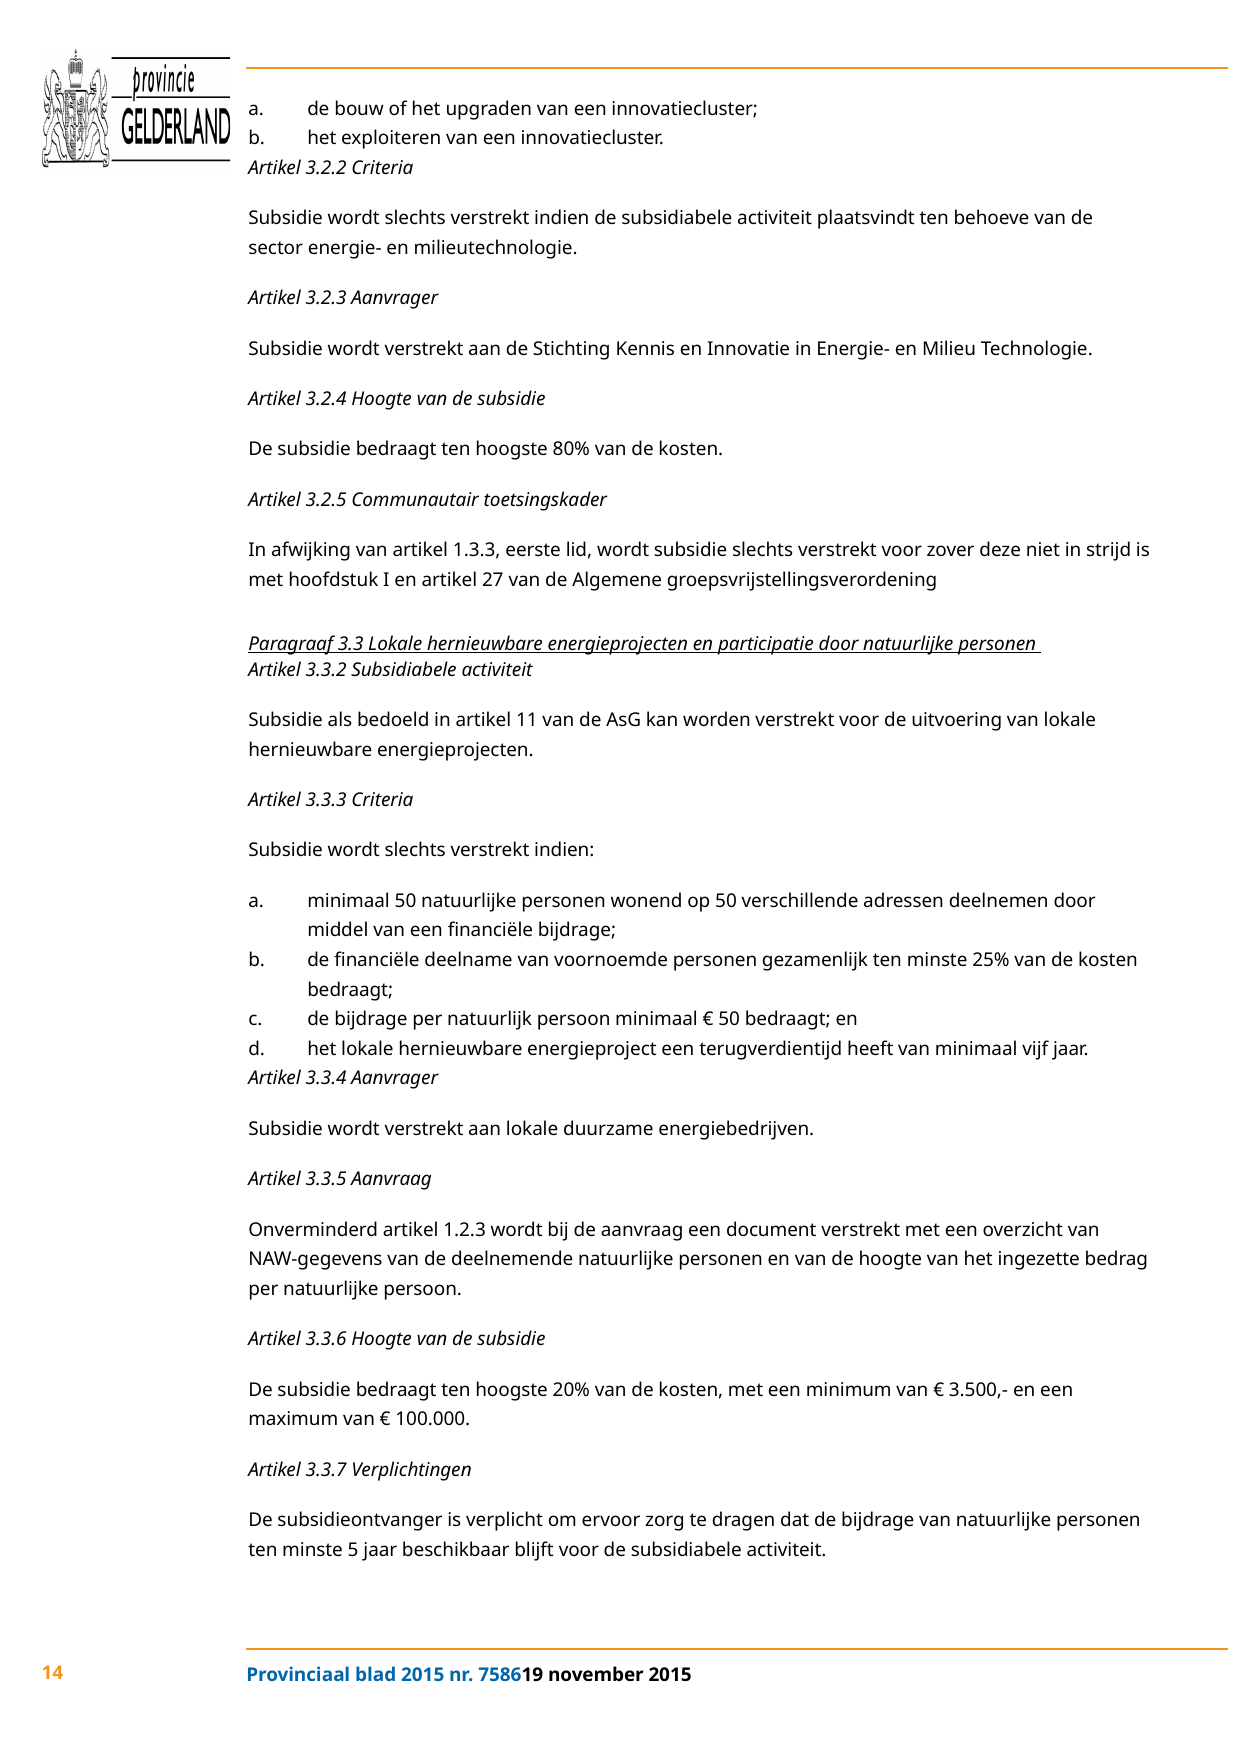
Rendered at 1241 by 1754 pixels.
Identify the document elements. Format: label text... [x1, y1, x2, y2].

text Artikel 3.3.7 Verplichtingen [248, 1456, 1152, 1481]
text Artikel 3.2.4 Hoogte van de subsidie [248, 385, 1152, 411]
text Artikel 3.3.5 Aanvraag [248, 1165, 1152, 1191]
text De subsidie bedraagt ten hoogste 80% van de kosten. [248, 436, 1152, 461]
text Subsidie wordt verstrekt aan lokale duurzame energiebedrijven. [248, 1115, 1152, 1141]
text Artikel 3.3.3 Criteria [248, 786, 1152, 812]
list het lokale hernieuwbare energieproject een terugverdientijd heeft van minimaal vijf jaar. [248, 1035, 1152, 1061]
list minimaal 50 natuurlijke personen wonend op 50 verschillende adressen deelnemen door middel van een financiële bijdrage; [248, 887, 1152, 942]
text Subsidie wordt slechts verstrekt indien: [248, 837, 1152, 862]
text Artikel 3.2.3 Aanvrager [248, 284, 1152, 310]
text Artikel 3.2.5 Communautair toetsingskader [248, 486, 1152, 512]
text In afwijking van artikel 1.3.3, eerste lid, wordt subsidie slechts verstrekt voor zover deze niet in strijd is met hoofdstuk I en artikel 27 van de Algemene groepsvrijstellingsverordening [248, 536, 1152, 592]
text Artikel 3.3.6 Hoogte van de subsidie [248, 1325, 1152, 1351]
text Subsidie als bedoeld in artikel 11 van de AsG kan worden verstrekt voor de uitvoering van lokale hernieuwbare energieprojecten. [248, 706, 1152, 761]
text De subsidie bedraagt ten hoogste 20% van de kosten, met een minimum van € 3.500,- en een maximum van € 100.000. [248, 1376, 1152, 1431]
list de bouw of het upgraden van een innovatiecluster; [248, 95, 1152, 121]
text Artikel 3.3.2 Subsidiabele activiteit [248, 656, 1152, 681]
text Subsidie wordt verstrekt aan de Stichting Kennis en Innovatie in Energie- en Milieu Technologie. [248, 335, 1152, 361]
text Artikel 3.2.2 Criteria [248, 154, 1152, 180]
list het exploiteren van een innovatiecluster. [248, 124, 1152, 150]
picture [41, 47, 231, 172]
text Subsidie wordt slechts verstrekt indien de subsidiabele activiteit plaatsvindt ten behoeve van de sector energie- en milieutechnologie. [248, 204, 1152, 260]
text Onverminderd artikel 1.2.3 wordt bij de aanvraag een document verstrekt met een overzicht van NAW-gegevens van de deelnemende natuurlijke personen en van de hoogte van het ingezette bedrag per natuurlijke persoon. [248, 1216, 1152, 1301]
text Paragraaf 3.3 Lokale hernieuwbare energieprojecten en participatie door natuurlijke personen [248, 630, 1152, 656]
text De subsidieontvanger is verplicht om ervoor zorg te dragen dat de bijdrage van natuurlijke personen ten minste 5 jaar beschikbaar blijft voor de subsidiabele activiteit. [248, 1506, 1152, 1561]
list de bijdrage per natuurlijk persoon minimaal € 50 bedraagt; en [248, 1005, 1152, 1031]
list de financiële deelname van voornoemde personen gezamenlijk ten minste 25% van de kosten bedraagt; [248, 946, 1152, 1001]
text Artikel 3.3.4 Aanvrager [248, 1064, 1152, 1090]
